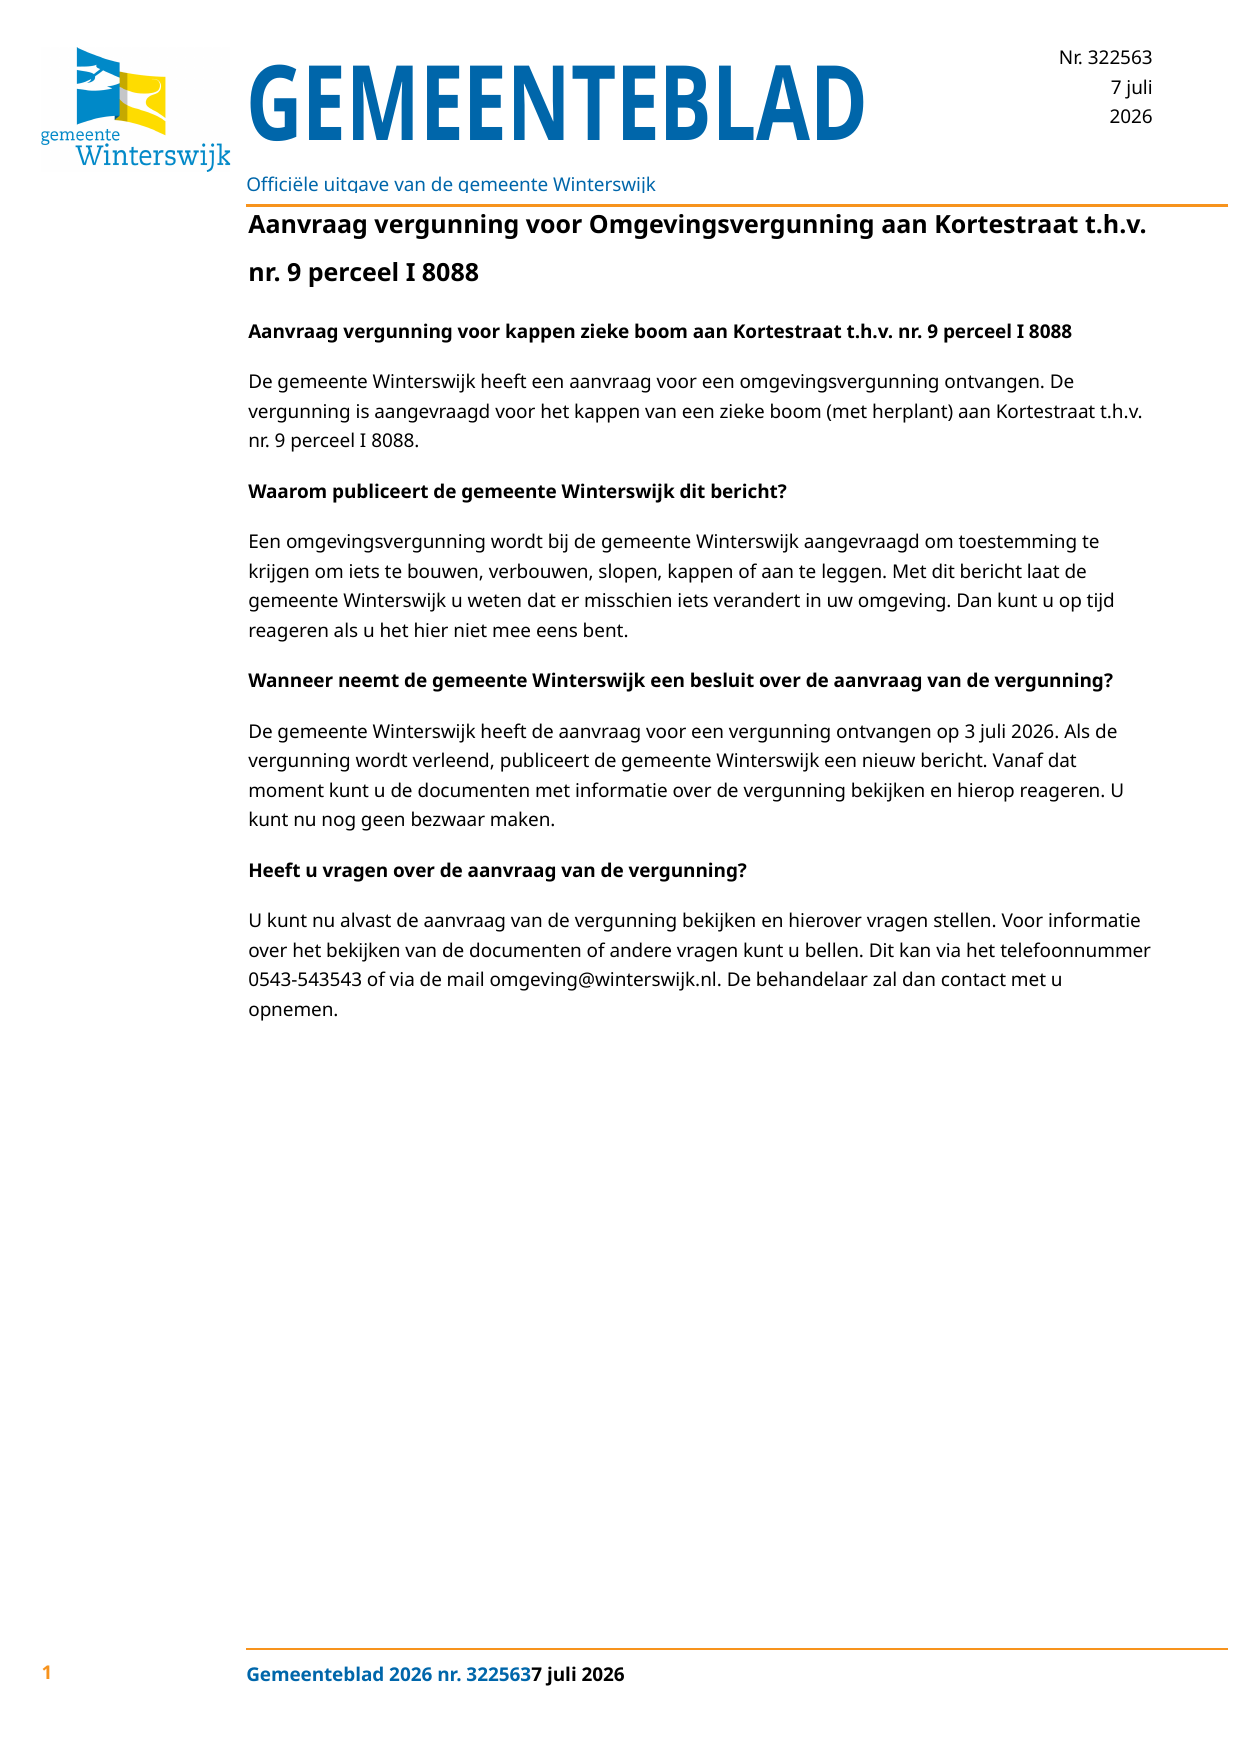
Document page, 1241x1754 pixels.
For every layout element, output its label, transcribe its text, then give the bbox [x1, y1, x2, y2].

picture [41, 47, 231, 172]
picture [225, 153, 231, 162]
text Wanneer neemt de gemeente Winterswijk een besluit over de aanvraag van de vergunning? [248, 667, 1152, 693]
text Heeft u vragen over de aanvraag van de vergunning? [248, 857, 1152, 883]
text Een omgevingsvergunning wordt bij de gemeente Winterswijk aangevraagd om toestemming te krijgen om iets te bouwen, verbouwen, slopen, kappen of aan te leggen. Met dit bericht laat de gemeente Winterswijk u weten dat er misschien iets verandert in uw omgeving. Dan kunt u op tijd reageren als u het hier niet mee eens bent. [248, 528, 1152, 643]
text Aanvraag vergunning voor Omgevingsvergunning aan Kortestraat t.h.v. nr. 9 perceel I 8088 [248, 207, 1152, 288]
text De gemeente Winterswijk heeft de aanvraag voor een vergunning ontvangen op 3 juli 2026. Als de vergunning wordt verleend, publiceert de gemeente Winterswijk een nieuw bericht. Vanaf dat moment kunt u de documenten met informatie over de vergunning bekijken en hierop reageren. U kunt nu nog geen bezwaar maken. [248, 718, 1152, 832]
text U kunt nu alvast de aanvraag van de vergunning bekijken en hierover vragen stellen. Voor informatie over het bekijken van de documenten of andere vragen kunt u bellen. Dit kan via het telefoonnummer 0543-543543 of via de mail omgeving@winterswijk.nl. De behandelaar zal dan contact met u opnemen. [248, 907, 1152, 1022]
text Aanvraag vergunning voor kappen zieke boom aan Kortestraat t.h.v. nr. 9 perceel I 8088 [248, 318, 1152, 344]
text Waarom publiceert de gemeente Winterswijk dit bericht? [248, 478, 1152, 504]
text De gemeente Winterswijk heeft een aanvraag voor een omgevingsvergunning ontvangen. De vergunning is aangevraagd voor het kappen van een zieke boom (met herplant) aan Kortestraat t.h.v. nr. 9 perceel I 8088. [248, 368, 1152, 453]
